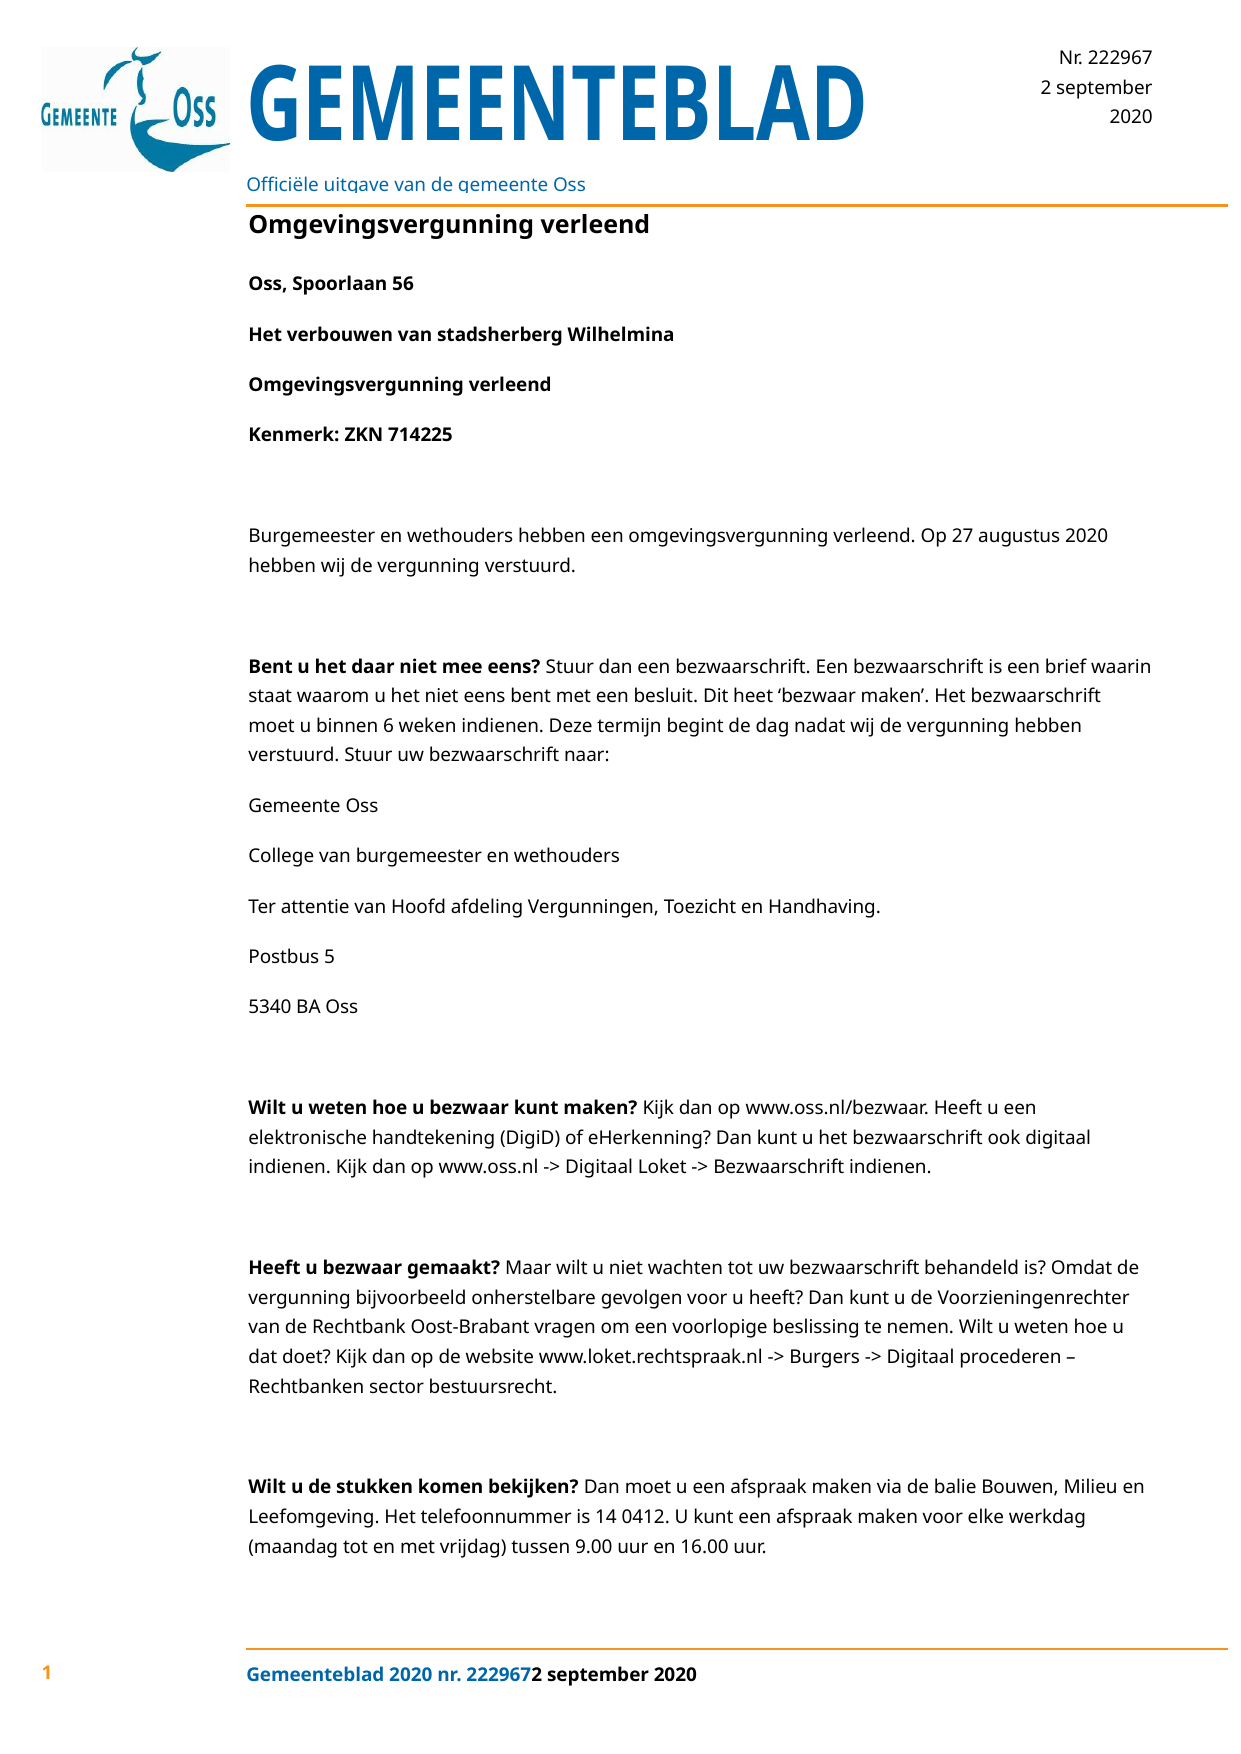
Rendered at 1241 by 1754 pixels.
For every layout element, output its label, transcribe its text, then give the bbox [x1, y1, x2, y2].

text Oss, Spoorlaan 56 [248, 270, 1152, 296]
text College van burgemeester en wethouders [248, 842, 1152, 868]
text Het verbouwen van stadsherberg Wilhelmina [248, 321, 1152, 346]
text Wilt u weten hoe u bezwaar kunt maken? Kijk dan op www.oss.nl/bezwaar. Heeft u een elektronische handtekening (DigiD) of eHerkenning? Dan kunt u het bezwaarschrift ook digitaal indienen. Kijk dan op www.oss.nl -> Digitaal Loket -> Bezwaarschrift indienen. [248, 1094, 1152, 1179]
text Burgemeester en wethouders hebben een omgevingsvergunning verleend. Op 27 augustus 2020 hebben wij de vergunning verstuurd. [248, 522, 1152, 578]
text Omgevingsvergunning verleend [248, 207, 1152, 241]
text Kenmerk: ZKN 714225 [248, 422, 1152, 447]
text Heeft u bezwaar gemaakt? Maar wilt u niet wachten tot uw bezwaarschrift behandeld is? Omdat de vergunning bijvoorbeeld onherstelbare gevolgen voor u heeft? Dan kunt u de Voorzieningenrechter van de Rechtbank Oost-Brabant vragen om een voorlopige beslissing te nemen. Wilt u weten hoe u dat doet? Kijk dan op de website www.loket.rechtspraak.nl -> Burgers -> Digitaal procederen – Rechtbanken sector bestuursrecht. [248, 1254, 1152, 1398]
text Bent u het daar niet mee eens? Stuur dan een bezwaarschrift. Een bezwaarschrift is een brief waarin staat waarom u het niet eens bent met een besluit. Dit heet ‘bezwaar maken’. Het bezwaarschrift moet u binnen 6 weken indienen. Deze termijn begint de dag nadat wij de vergunning hebben verstuurd. Stuur uw bezwaarschrift naar: [248, 653, 1152, 767]
text Omgevingsvergunning verleend [248, 371, 1152, 397]
text Wilt u de stukken komen bekijken? Dan moet u een afspraak maken via de balie Bouwen, Milieu en Leefomgeving. Het telefoonnummer is 14 0412. U kunt een afspraak maken voor elke werkdag (maandag tot en met vrijdag) tussen 9.00 uur en 16.00 uur. [248, 1474, 1152, 1558]
text Postbus 5 [248, 943, 1152, 969]
text Ter attentie van Hoofd afdeling Vergunningen, Toezicht en Handhaving. [248, 893, 1152, 918]
picture [41, 47, 231, 172]
text 5340 BA Oss [248, 994, 1152, 1019]
text Gemeente Oss [248, 792, 1152, 818]
